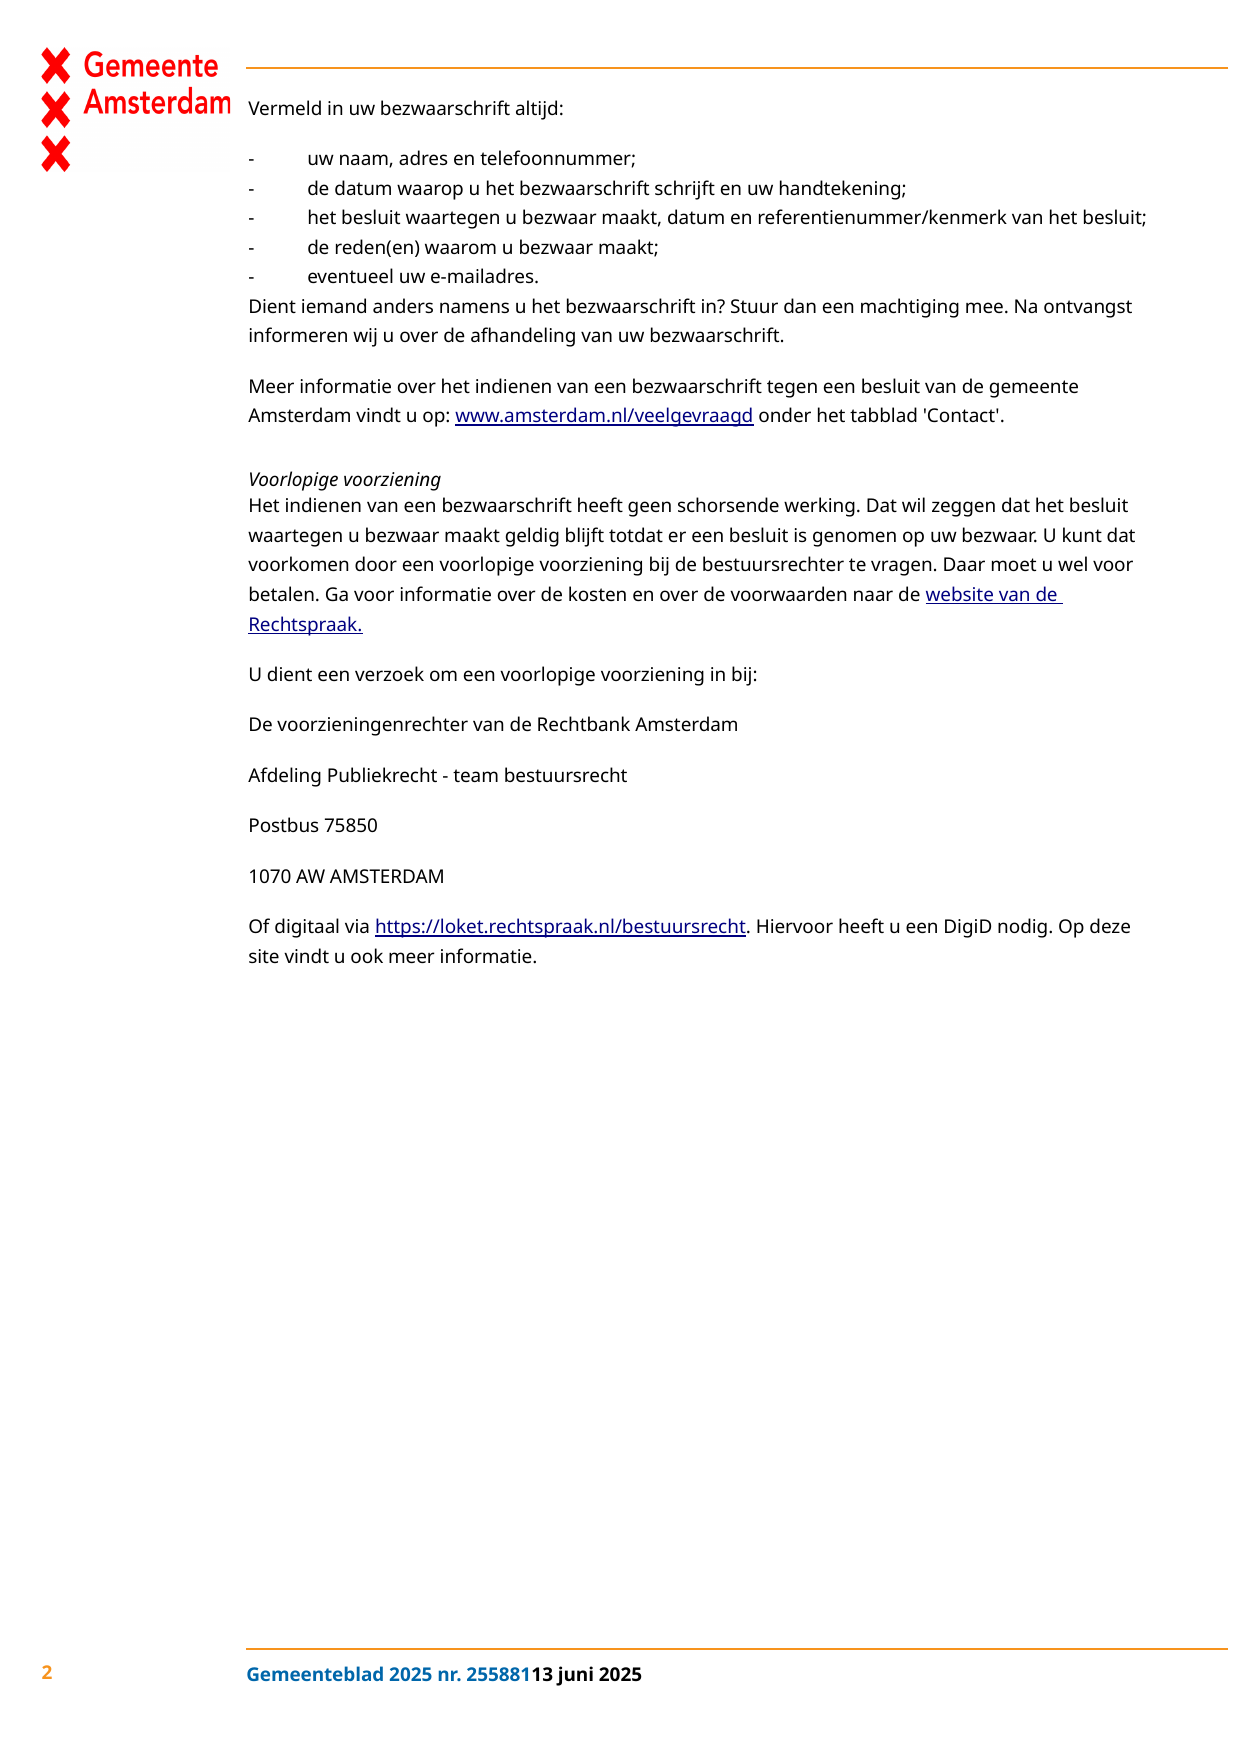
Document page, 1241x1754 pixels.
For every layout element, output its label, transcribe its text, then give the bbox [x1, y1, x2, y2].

text Vermeld in uw bezwaarschrift altijd: [248, 95, 1152, 121]
text Het indienen van een bezwaarschrift heeft geen schorsende werking. Dat wil zeggen dat het besluit waartegen u bezwaar maakt geldig blijft totdat er een besluit is genomen op uw bezwaar. U kunt dat voorkomen door een voorlopige voorziening bij de bestuursrechter te vragen. Daar moet u wel voor betalen. Ga voor informatie over de kosten en over de voorwaarden naar de website van de Rechtspraak. [248, 492, 1152, 636]
text Afdeling Publiekrecht - team bestuursrecht [248, 762, 1152, 788]
text Postbus 75850 [248, 812, 1152, 838]
text Dient iemand anders namens u het bezwaarschrift in? Stuur dan een machtiging mee. Na ontvangst informeren wij u over de afhandeling van uw bezwaarschrift. [248, 293, 1152, 348]
text 1070 AW AMSTERDAM [248, 863, 1152, 888]
list eventueel uw e-mailadres. [248, 263, 1152, 289]
list de datum waarop u het bezwaarschrift schrijft en uw handtekening; [248, 175, 1152, 201]
text Meer informatie over het indienen van een bezwaarschrift tegen een besluit van de gemeente Amsterdam vindt u op: www.amsterdam.nl/veelgevraagd onder het tabblad 'Contact'. [248, 373, 1152, 428]
text De voorzieningenrechter van de Rechtbank Amsterdam [248, 712, 1152, 737]
text U dient een verzoek om een voorlopige voorziening in bij: [248, 661, 1152, 687]
list uw naam, adres en telefoonnummer; [248, 145, 1152, 171]
text Of digitaal via https://loket.rechtspraak.nl/bestuursrecht. Hiervoor heeft u een DigiD nodig. Op deze site vindt u ook meer informatie. [248, 913, 1152, 968]
list het besluit waartegen u bezwaar maakt, datum en referentienummer/kenmerk van het besluit; [248, 204, 1152, 230]
list de reden(en) waarom u bezwaar maakt; [248, 234, 1152, 260]
text Voorlopige voorziening [248, 467, 1152, 492]
picture [41, 47, 231, 172]
